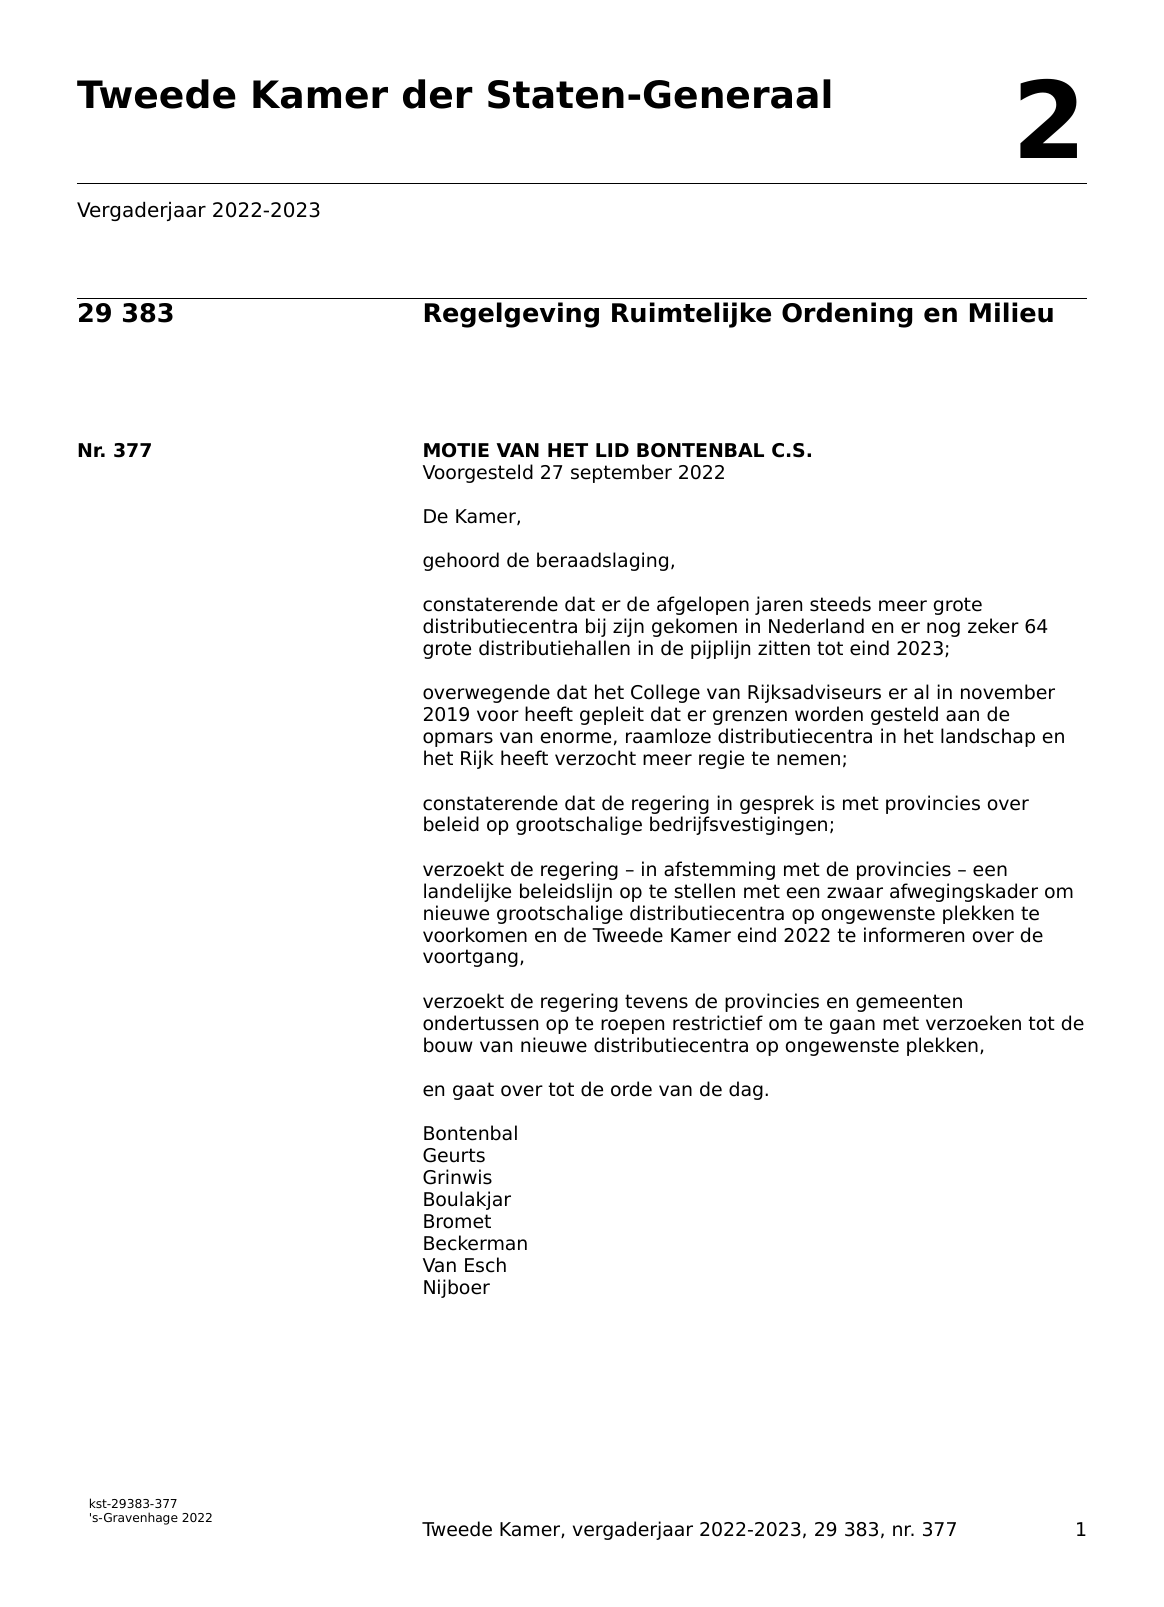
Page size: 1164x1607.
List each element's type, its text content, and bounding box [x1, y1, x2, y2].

text verzoekt de regering – in afstemming met de provincies – een landelijke beleidslijn op te stellen met een zwaar afwegingskader om nieuwe grootschalige distributiecentra op ongewenste plekken te voorkomen en de Tweede Kamer eind 2022 te informeren over de voortgang, [422, 858, 1087, 968]
text gehoord de beraadslaging, [422, 550, 1087, 572]
text Grinwis [422, 1167, 1087, 1189]
table_header Tweede Kamer der Staten-Generaal [77, 59, 886, 183]
text Nijboer [422, 1277, 1087, 1299]
text De Kamer, [422, 506, 1087, 528]
text Bromet [422, 1211, 1087, 1233]
text Beckerman [422, 1233, 1087, 1255]
text kst-29383-377 [88, 1497, 323, 1511]
text en gaat over tot de orde van de dag. [422, 1079, 1087, 1101]
text constaterende dat er de afgelopen jaren steeds meer grote distributiecentra bij zijn gekomen in Nederland en er nog zeker 64 grote distributiehallen in de pijplijn zitten tot eind 2023; [422, 594, 1087, 660]
text Boulakjar [422, 1189, 1087, 1211]
text verzoekt de regering tevens de provincies en gemeenten ondertussen op te roepen restrictief om te gaan met verzoeken tot de bouw van nieuwe distributiecentra op ongewenste plekken, [422, 991, 1087, 1057]
text Bontenbal [422, 1123, 1087, 1145]
text Geurts [422, 1145, 1087, 1167]
table_cell Vergaderjaar 2022-2023 [77, 184, 1087, 298]
subtitle 29 383 Regelgeving Ruimtelijke Ordening en Milieu [77, 299, 1087, 329]
text 's-Gravenhage 2022 [88, 1511, 323, 1525]
text Van Esch [422, 1255, 1087, 1277]
text Voorgesteld 27 september 2022 [422, 462, 1087, 484]
subtitle Nr. 377 MOTIE VAN HET LID BONTENBAL C.S. [77, 440, 1087, 462]
table_header 2 [886, 59, 1087, 183]
text overwegende dat het College van Rijksadviseurs er al in november 2019 voor heeft gepleit dat er grenzen worden gesteld aan de opmars van enorme, raamloze distributiecentra in het landschap en het Rijk heeft verzocht meer regie te nemen; [422, 682, 1087, 770]
text constaterende dat de regering in gesprek is met provincies over beleid op grootschalige bedrijfsvestigingen; [422, 792, 1087, 836]
